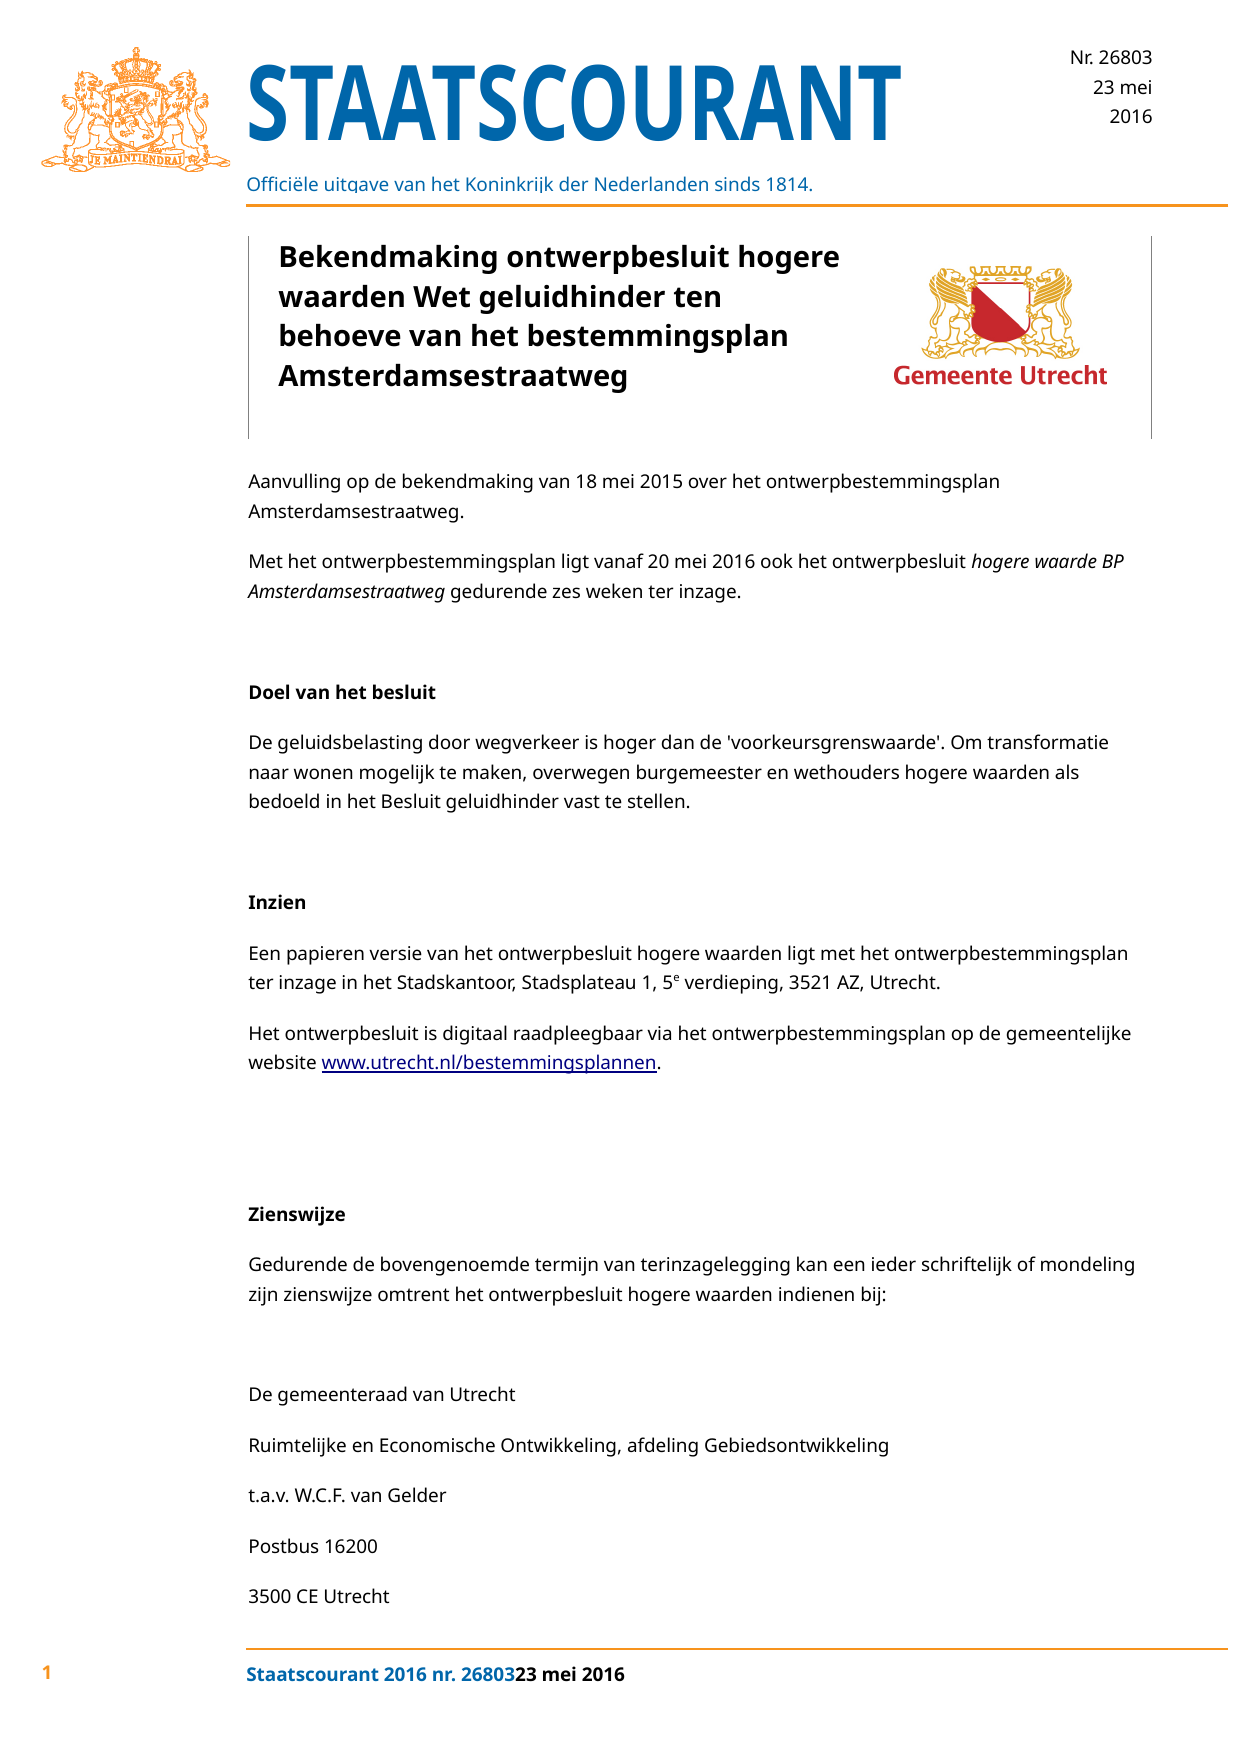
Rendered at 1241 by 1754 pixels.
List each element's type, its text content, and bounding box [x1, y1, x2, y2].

text Het ontwerpbesluit is digitaal raadpleegbaar via het ontwerpbestemmingsplan op de gemeentelijke website www.utrecht.nl/bestemmingsplannen. [248, 1020, 1152, 1075]
text t.a.v. W.C.F. van Gelder [248, 1482, 1152, 1508]
text Doel van het besluit [248, 679, 1152, 705]
table_header [850, 236, 882, 413]
text 3500 CE Utrecht [248, 1583, 1152, 1609]
picture [41, 47, 231, 172]
text Een papieren versie van het ontwerpbesluit hogere waarden ligt met het ontwerpbestemmingsplan ter inzage in het Stadskantoor, Stadsplateau 1, 5e verdieping, 3521 AZ, Utrecht. [248, 940, 1152, 995]
text De geluidsbelasting door wegverkeer is hoger dan de 'voorkeursgrenswaarde'. Om transformatie naar wonen mogelijk te maken, overwegen burgemeester en wethouders hogere waarden als bedoeld in het Besluit geluidhinder vast te stellen. [248, 729, 1152, 814]
text Gedurende de bovengenoemde termijn van terinzagelegging kan een ieder schriftelijk of mondeling zijn zienswijze omtrent het ontwerpbesluit hogere waarden indienen bij: [248, 1251, 1152, 1306]
text Inzien [248, 889, 1152, 915]
text Zienswijze [248, 1201, 1152, 1226]
table_header Bekendmaking ontwerpbesluit hogere waarden Wet geluidhinder ten behoeve van het bestemmingsplan Amsterdamsestraatweg [249, 236, 850, 439]
text Met het ontwerpbestemmingsplan ligt vanaf 20 mei 2016 ook het ontwerpbesluit hogere waarde BP Amsterdamsestraatweg gedurende zes weken ter inzage. [248, 549, 1152, 604]
table_header [1119, 236, 1151, 413]
table_header [850, 414, 1151, 439]
text Postbus 16200 [248, 1533, 1152, 1558]
text Ruimtelijke en Economische Ontwikkeling, afdeling Gebiedsontwikkeling [248, 1432, 1152, 1458]
text De gemeenteraad van Utrecht [248, 1382, 1152, 1407]
text Aanvulling op de bekendmaking van 18 mei 2015 over het ontwerpbestemmingsplan Amsterdamsestraatweg. [248, 469, 1152, 524]
picture [882, 236, 1119, 414]
